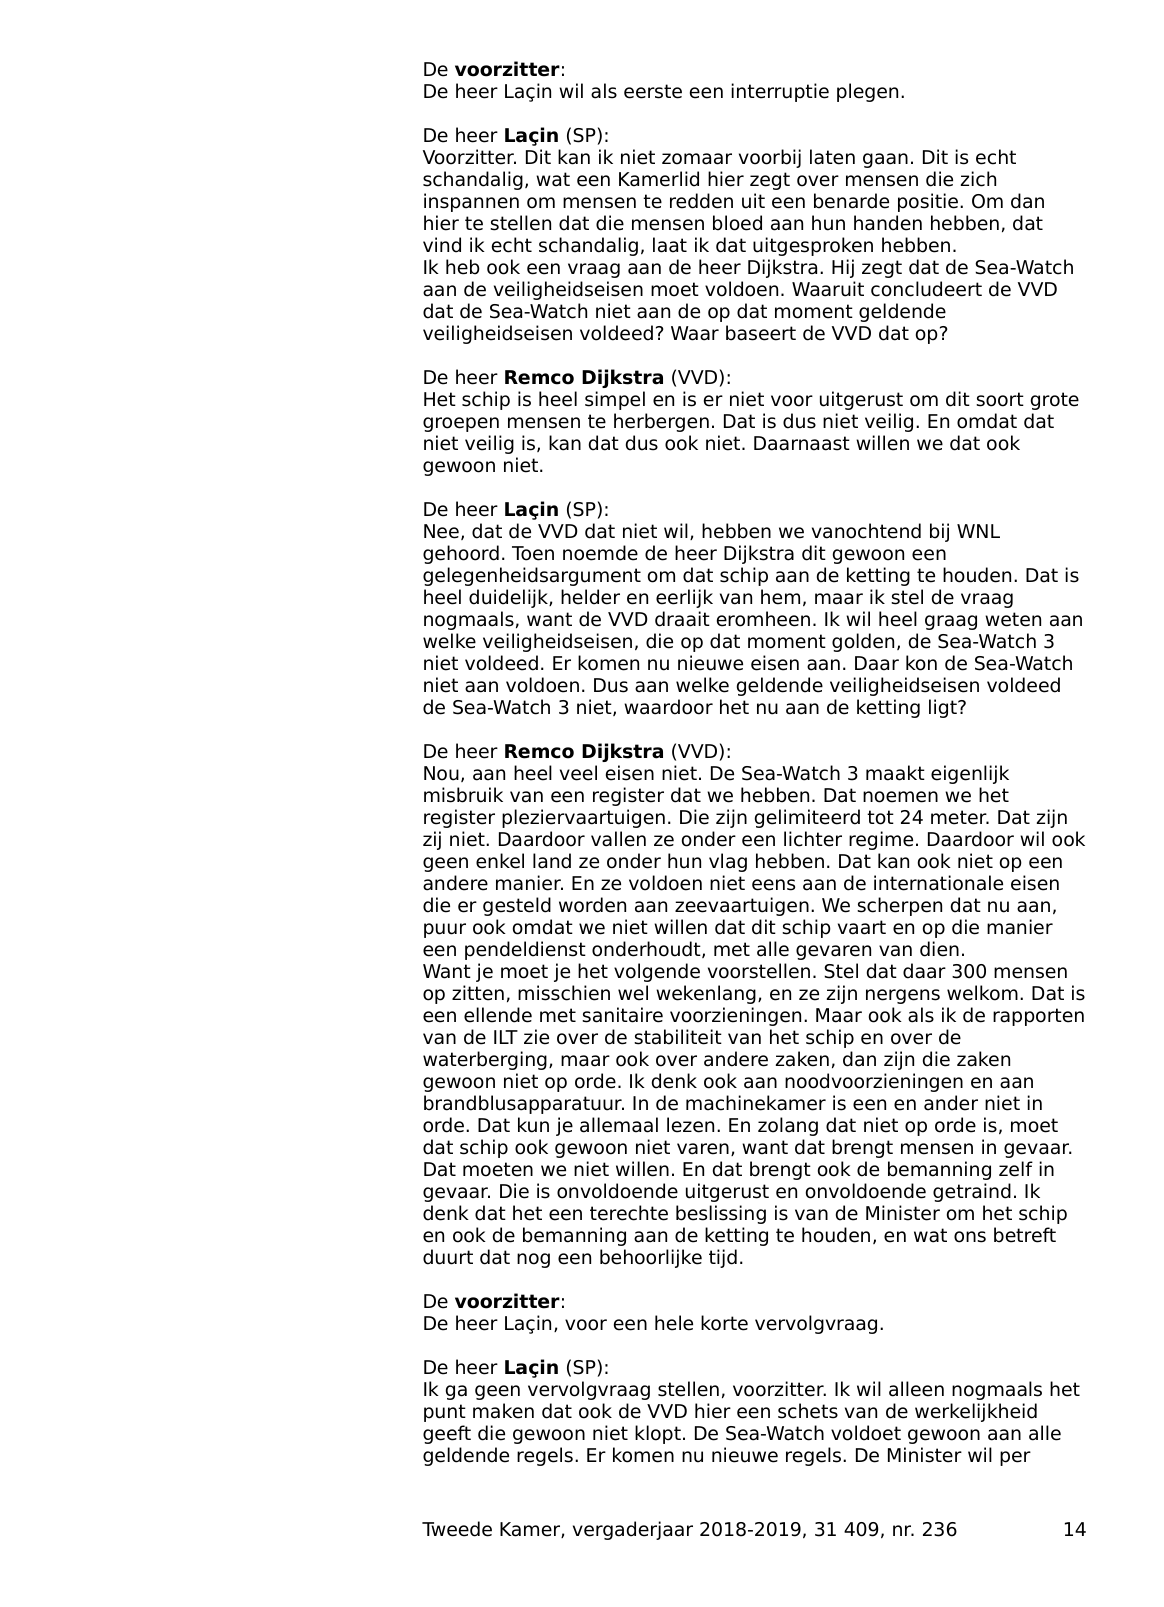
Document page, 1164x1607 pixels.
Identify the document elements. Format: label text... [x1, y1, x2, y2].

text De heer Remco Dijkstra (VVD): [422, 367, 1087, 389]
text De voorzitter: [422, 59, 1087, 81]
text De heer Laçin (SP): [422, 125, 1087, 147]
text Voorzitter. Dit kan ik niet zomaar voorbij laten gaan. Dit is echt schandalig, wat een Kamerlid hier zegt over mensen die zich inspannen om mensen te redden uit een benarde positie. Om dan hier te stellen dat die mensen bloed aan hun handen hebben, dat vind ik echt schandalig, laat ik dat uitgesproken hebben. [422, 147, 1087, 257]
text De heer Laçin (SP): [422, 1357, 1087, 1379]
text Ik heb ook een vraag aan de heer Dijkstra. Hij zegt dat de Sea-Watch aan de veiligheidseisen moet voldoen. Waaruit concludeert de VVD dat de Sea-Watch niet aan de op dat moment geldende veiligheidseisen voldeed? Waar baseert de VVD dat op? [422, 257, 1087, 345]
text De heer Remco Dijkstra (VVD): [422, 741, 1087, 763]
text De voorzitter: [422, 1291, 1087, 1313]
text Nou, aan heel veel eisen niet. De Sea-Watch 3 maakt eigenlijk misbruik van een register dat we hebben. Dat noemen we het register pleziervaartuigen. Die zijn gelimiteerd tot 24 meter. Dat zijn zij niet. Daardoor vallen ze onder een lichter regime. Daardoor wil ook geen enkel land ze onder hun vlag hebben. Dat kan ook niet op een andere manier. En ze voldoen niet eens aan de internationale eisen die er gesteld worden aan zeevaartuigen. We scherpen dat nu aan, puur ook omdat we niet willen dat dit schip vaart en op die manier een pendeldienst onderhoudt, met alle gevaren van dien. [422, 763, 1087, 961]
text De heer Laçin wil als eerste een interruptie plegen. [422, 81, 1087, 103]
text De heer Laçin (SP): [422, 499, 1087, 521]
text Ik ga geen vervolgvraag stellen, voorzitter. Ik wil alleen nogmaals het punt maken dat ook de VVD hier een schets van de werkelijkheid geeft die gewoon niet klopt. De Sea-Watch voldoet gewoon aan alle geldende regels. Er komen nu nieuwe regels. De Minister wil per [422, 1379, 1087, 1467]
text De heer Laçin, voor een hele korte vervolgvraag. [422, 1313, 1087, 1335]
text Want je moet je het volgende voorstellen. Stel dat daar 300 mensen op zitten, misschien wel wekenlang, en ze zijn nergens welkom. Dat is een ellende met sanitaire voorzieningen. Maar ook als ik de rapporten van de ILT zie over de stabiliteit van het schip en over de waterberging, maar ook over andere zaken, dan zijn die zaken gewoon niet op orde. Ik denk ook aan noodvoorzieningen en aan brandblusapparatuur. In de machinekamer is een en ander niet in orde. Dat kun je allemaal lezen. En zolang dat niet op orde is, moet dat schip ook gewoon niet varen, want dat brengt mensen in gevaar. Dat moeten we niet willen. En dat brengt ook de bemanning zelf in gevaar. Die is onvoldoende uitgerust en onvoldoende getraind. Ik denk dat het een terechte beslissing is van de Minister om het schip en ook de bemanning aan de ketting te houden, en wat ons betreft duurt dat nog een behoorlijke tijd. [422, 961, 1087, 1269]
text Nee, dat de VVD dat niet wil, hebben we vanochtend bij WNL gehoord. Toen noemde de heer Dijkstra dit gewoon een gelegenheidsargument om dat schip aan de ketting te houden. Dat is heel duidelijk, helder en eerlijk van hem, maar ik stel de vraag nogmaals, want de VVD draait eromheen. Ik wil heel graag weten aan welke veiligheidseisen, die op dat moment golden, de Sea-Watch 3 niet voldeed. Er komen nu nieuwe eisen aan. Daar kon de Sea-Watch niet aan voldoen. Dus aan welke geldende veiligheidseisen voldeed de Sea-Watch 3 niet, waardoor het nu aan de ketting ligt? [422, 521, 1087, 719]
text Het schip is heel simpel en is er niet voor uitgerust om dit soort grote groepen mensen te herbergen. Dat is dus niet veilig. En omdat dat niet veilig is, kan dat dus ook niet. Daarnaast willen we dat ook gewoon niet. [422, 389, 1087, 477]
